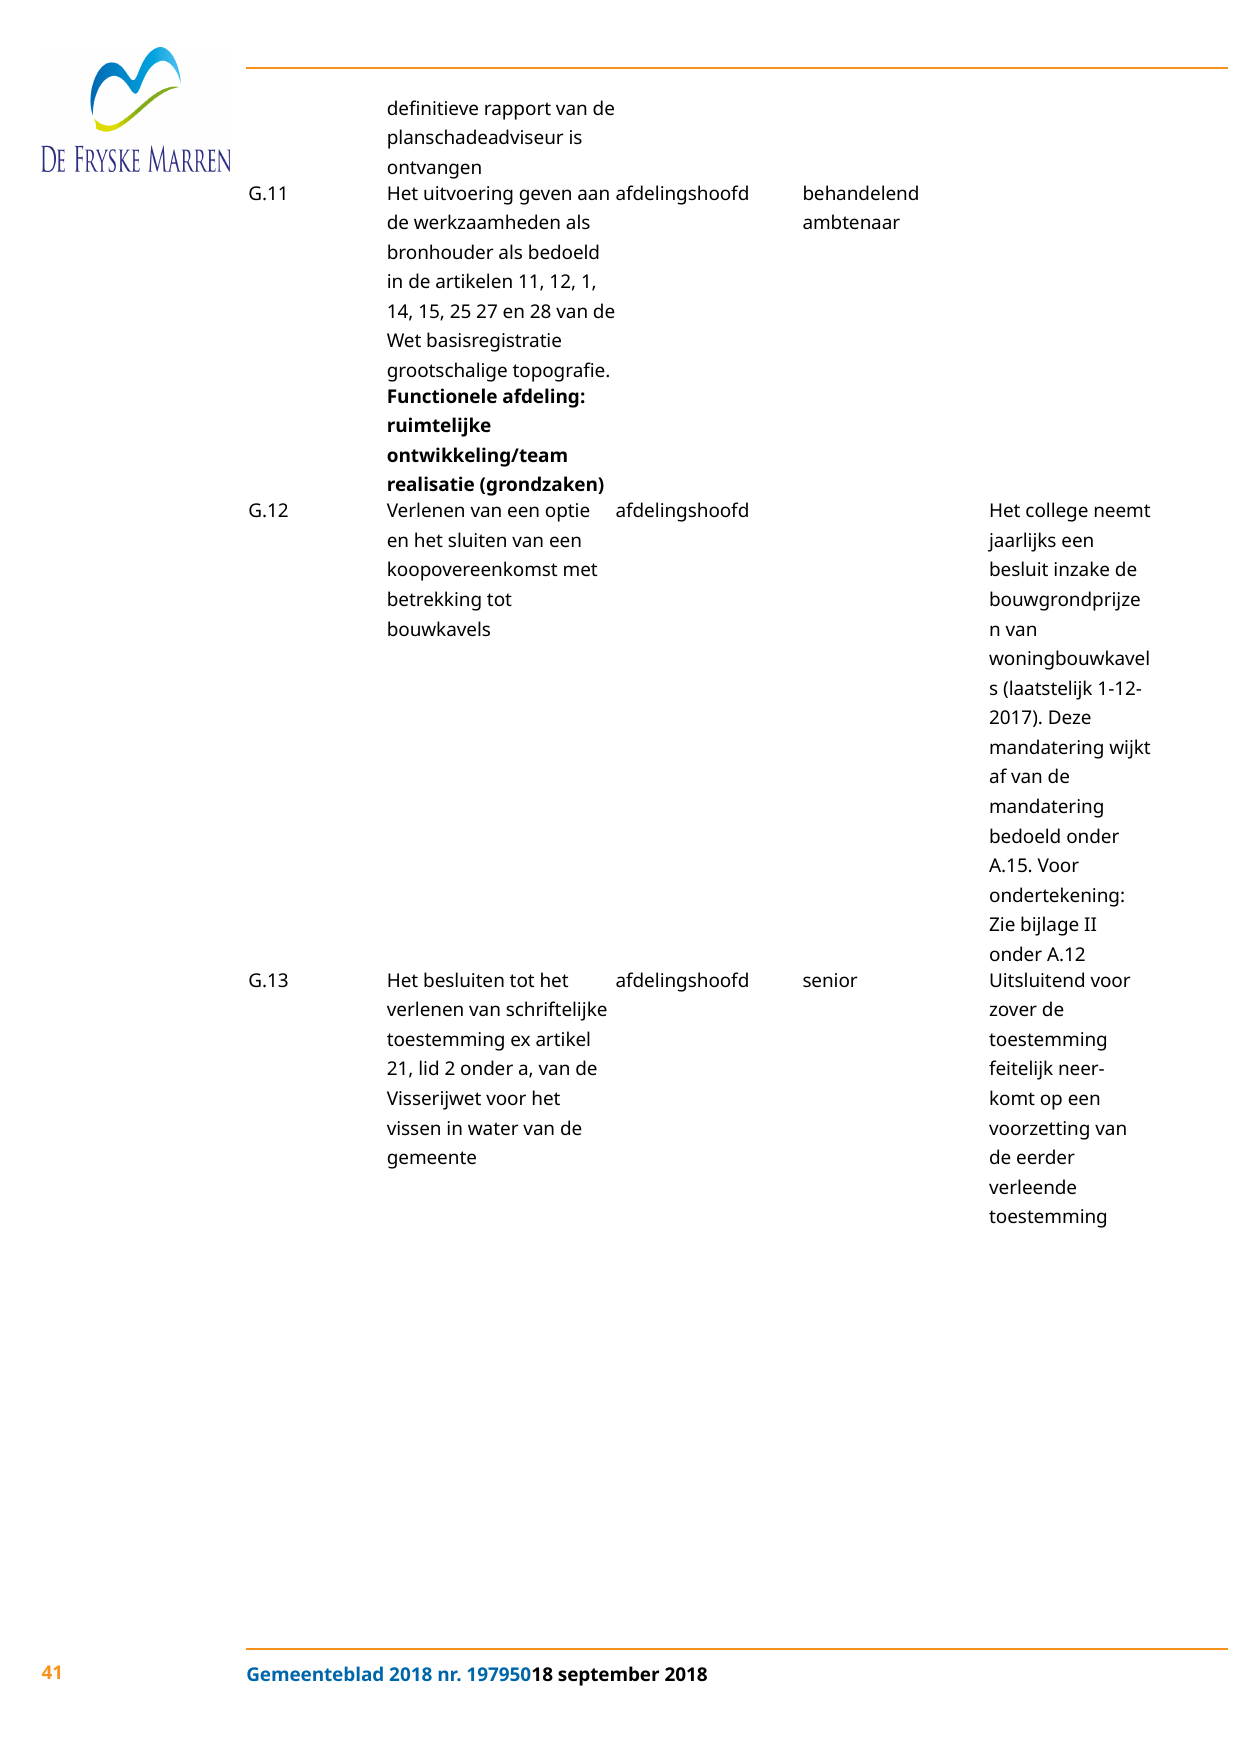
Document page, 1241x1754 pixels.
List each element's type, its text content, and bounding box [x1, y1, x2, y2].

table_cell behandelend ambtenaar [802, 180, 989, 383]
table_cell definitieve rapport van de planschadeadviseur is ontvangen [387, 95, 615, 180]
table_cell [989, 180, 1152, 383]
table_cell [989, 383, 1152, 497]
table_cell [802, 95, 989, 180]
table_cell Het uitvoering geven aan de werkzaamheden als bronhouder als bedoeld in de artikelen 11, 12, 1, 14, 15, 25 27 en 28 van de Wet basisregistratie grootschalige topografie. [387, 180, 615, 383]
table_cell [802, 498, 989, 967]
table_cell [802, 383, 989, 497]
table_cell Uitsluitend voor zover de toestemming feitelijk neer- komt op een voorzetting van de eerder verleende toestemming [989, 967, 1152, 1229]
table_cell Verlenen van een optie en het sluiten van een koopovereenkomst met betrekking tot bouwkavels [387, 498, 615, 967]
table_cell senior [802, 967, 989, 1229]
picture [41, 47, 231, 172]
table_cell [248, 383, 387, 497]
table_cell afdelingshoofd [615, 967, 802, 1229]
table_cell afdelingshoofd [615, 180, 802, 383]
table_cell Functionele afdeling: ruimtelijke ontwikkeling/team realisatie (grondzaken) [387, 383, 615, 497]
table_cell Het besluiten tot het verlenen van schriftelijke toestemming ex artikel 21, lid 2 onder a, van de Visserijwet voor het vissen in water van de gemeente [387, 967, 615, 1229]
table_cell G.11 [248, 180, 387, 383]
table_cell G.12 [248, 498, 387, 967]
table_cell afdelingshoofd [615, 498, 802, 967]
table_cell [989, 95, 1152, 180]
table_cell [615, 383, 802, 497]
table_cell [615, 95, 802, 180]
table_cell G.13 [248, 967, 387, 1229]
table_cell Het college neemt jaarlijks een besluit inzake de bouwgrondprijzen van woningbouwkavels (laatstelijk 1-12-2017). Deze mandatering wijkt af van de mandatering bedoeld onder A.15. Voor ondertekening: Zie bijlage II onder A.12 [989, 498, 1152, 967]
table_cell [248, 95, 387, 180]
